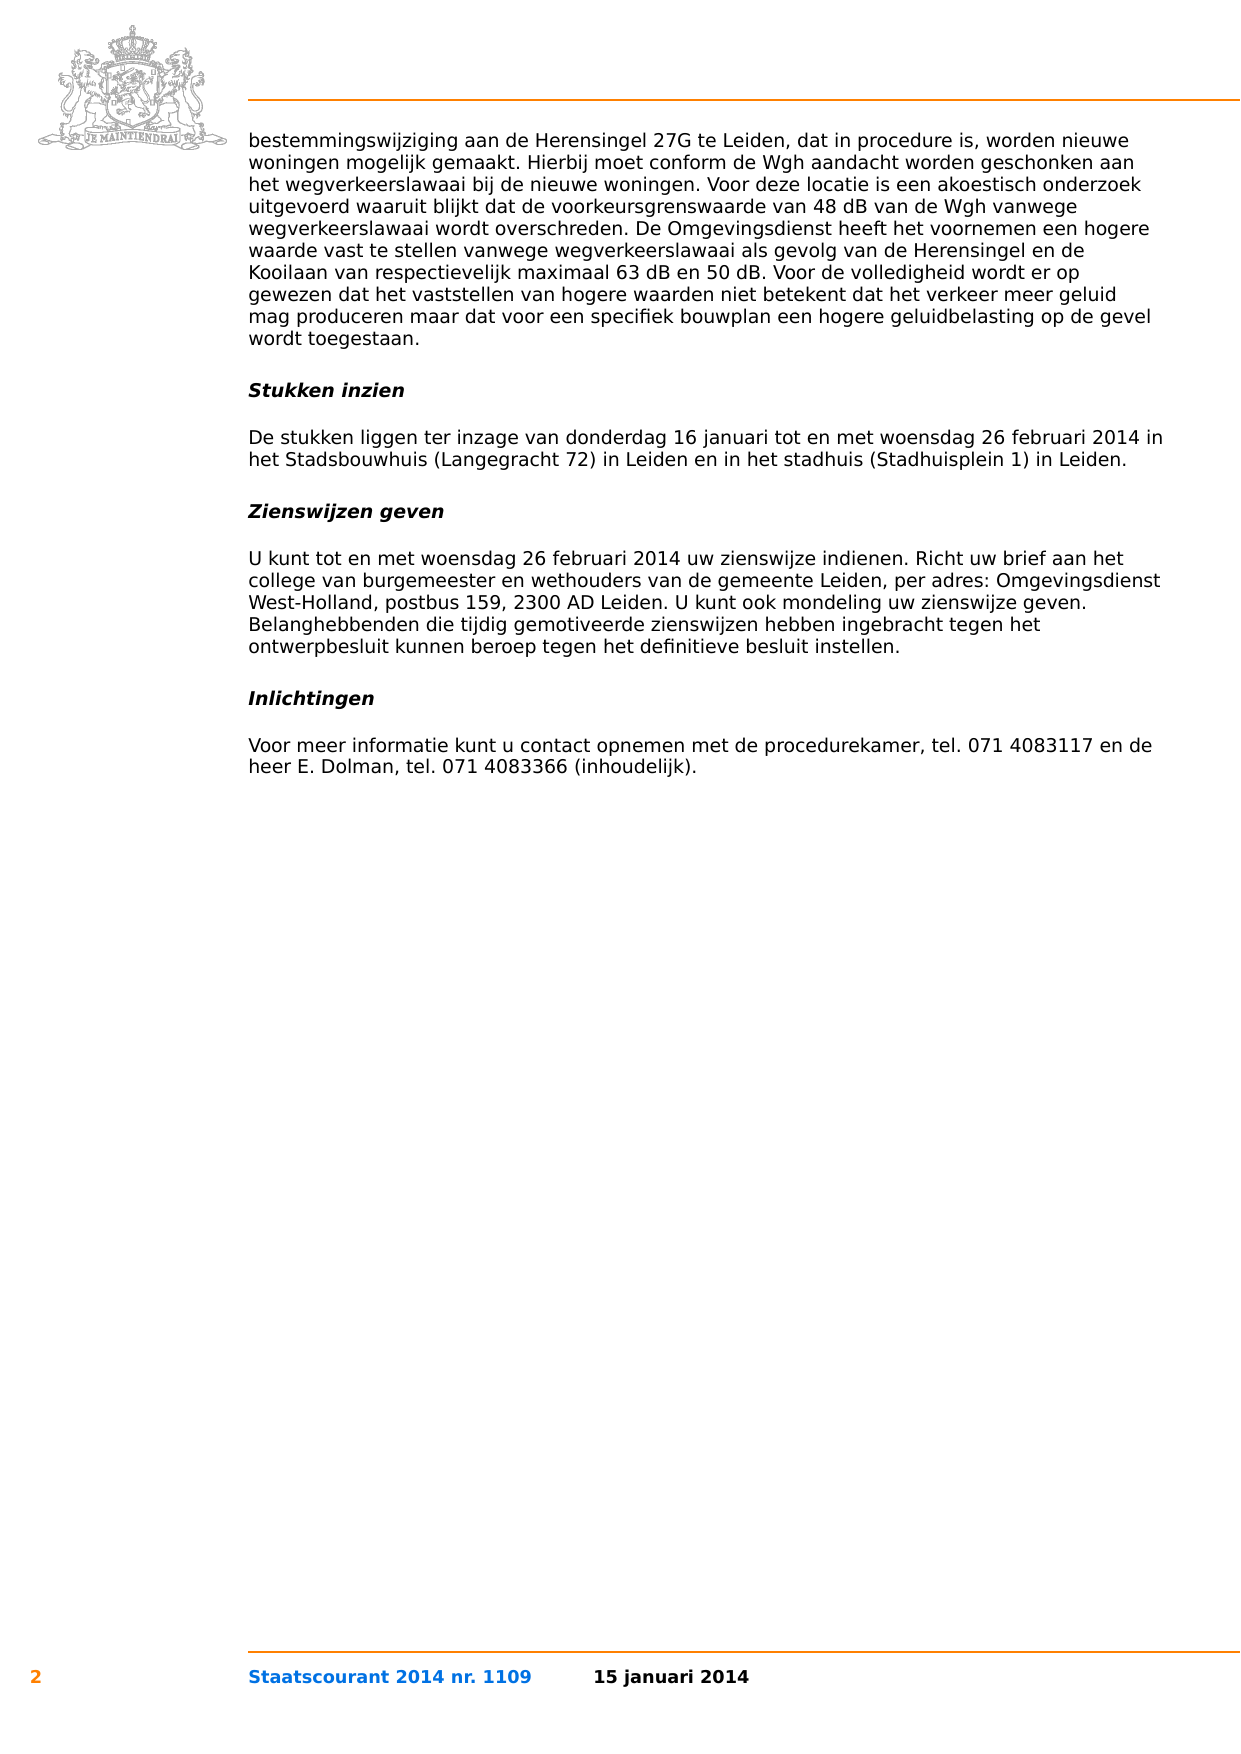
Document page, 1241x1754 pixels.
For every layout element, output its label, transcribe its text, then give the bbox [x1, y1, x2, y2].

subtitle Stukken inzien [248, 380, 1163, 402]
subtitle Zienswijzen geven [248, 501, 1163, 523]
text bestemmingswijziging aan de Herensingel 27G te Leiden, dat in procedure is, worden nieuwe woningen mogelijk gemaakt. Hierbij moet conform de Wgh aandacht worden geschonken aan het wegverkeerslawaai bij de nieuwe woningen. Voor deze locatie is een akoestisch onderzoek uitgevoerd waaruit blijkt dat de voorkeursgrenswaarde van 48 dB van de Wgh vanwege wegverkeerslawaai wordt overschreden. De Omgevingsdienst heeft het voornemen een hogere waarde vast te stellen vanwege wegverkeerslawaai als gevolg van de Herensingel en de Kooilaan van respectievelijk maximaal 63 dB en 50 dB. Voor de volledigheid wordt er op gewezen dat het vaststellen van hogere waarden niet betekent dat het verkeer meer geluid mag produceren maar dat voor een specifiek bouwplan een hogere geluidbelasting op de gevel wordt toegestaan. [248, 130, 1163, 350]
text Voor meer informatie kunt u contact opnemen met de procedurekamer, tel. 071 4083117 en de heer E. Dolman, tel. 071 4083366 (inhoudelijk). [248, 734, 1163, 778]
text U kunt tot en met woensdag 26 februari 2014 uw zienswijze indienen. Richt uw brief aan het college van burgemeester en wethouders van de gemeente Leiden, per adres: Omgevingsdienst West-Holland, postbus 159, 2300 AD Leiden. U kunt ook mondeling uw zienswijze geven. Belanghebbenden die tijdig gemotiveerde zienswijzen hebben ingebracht tegen het ontwerpbesluit kunnen beroep tegen het definitieve besluit instellen. [248, 548, 1163, 657]
picture [38, 25, 227, 150]
subtitle Inlichtingen [248, 687, 1163, 709]
text De stukken liggen ter inzage van donderdag 16 januari tot en met woensdag 26 februari 2014 in het Stadsbouwhuis (Langegracht 72) in Leiden en in het stadhuis (Stadhuisplein 1) in Leiden. [248, 427, 1163, 471]
